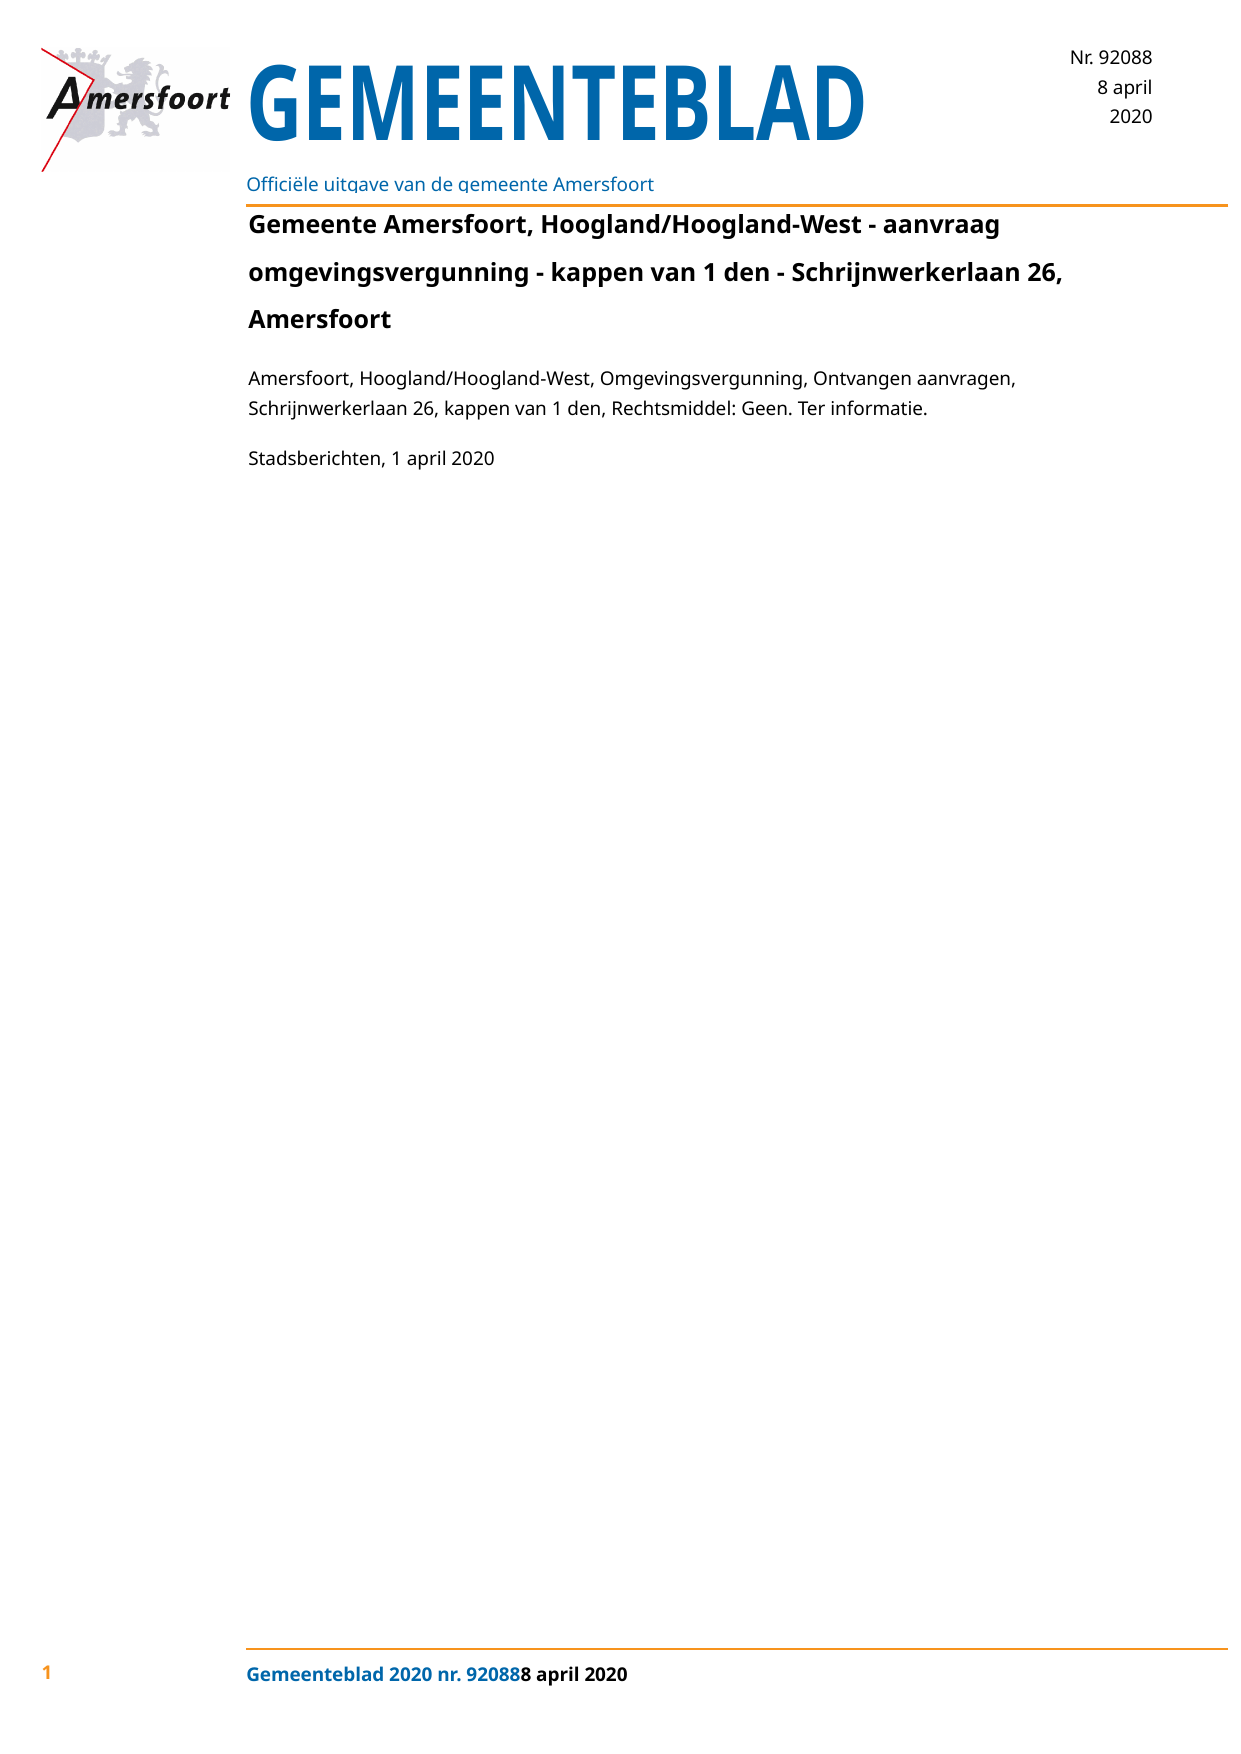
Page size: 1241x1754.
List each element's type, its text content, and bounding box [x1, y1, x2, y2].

text Stadsberichten, 1 april 2020 [248, 446, 1152, 471]
text Amersfoort, Hoogland/Hoogland-West, Omgevingsvergunning, Ontvangen aanvragen, Schrijnwerkerlaan 26, kappen van 1 den, Rechtsmiddel: Geen. Ter informatie. [248, 366, 1152, 421]
text Gemeente Amersfoort, Hoogland/Hoogland-West - aanvraag omgevingsvergunning - kappen van 1 den - Schrijnwerkerlaan 26, Amersfoort [248, 207, 1152, 336]
picture [41, 47, 231, 172]
